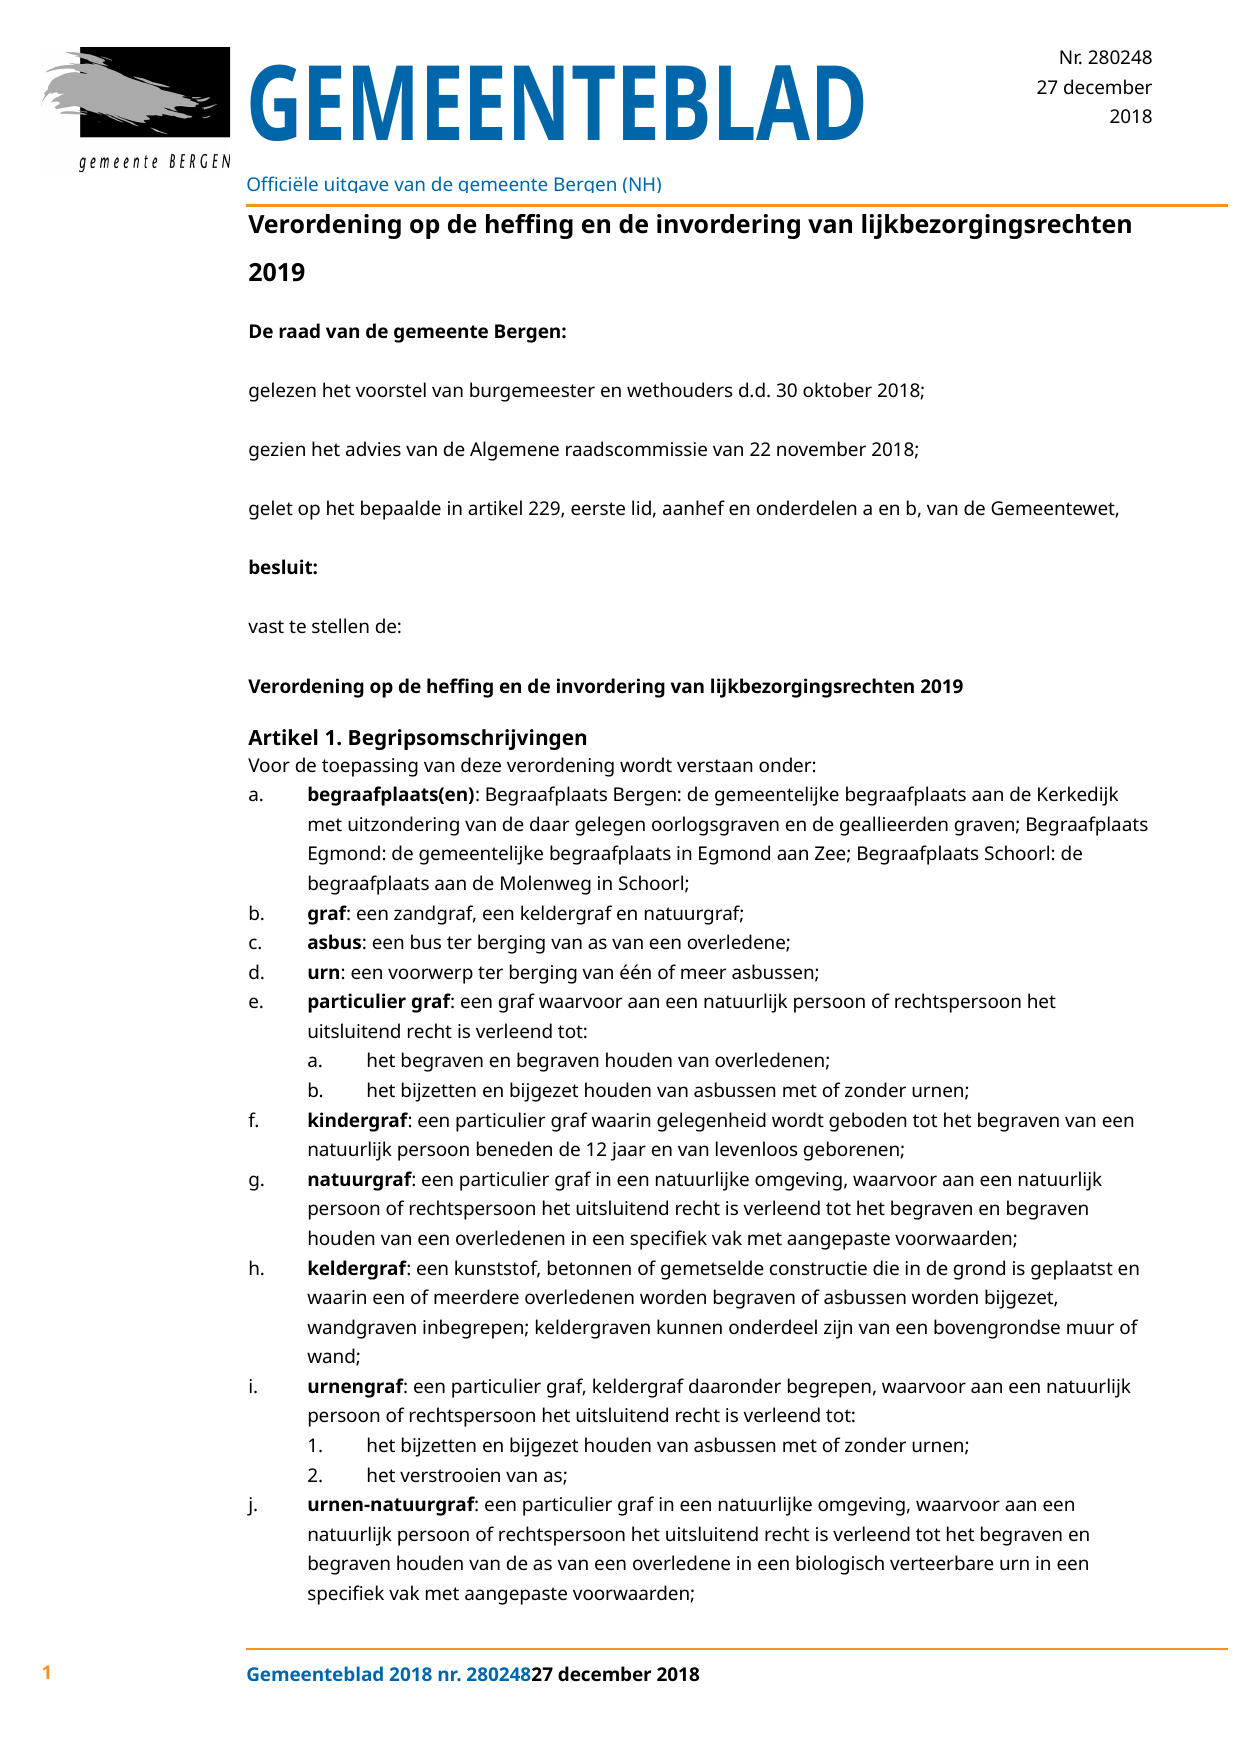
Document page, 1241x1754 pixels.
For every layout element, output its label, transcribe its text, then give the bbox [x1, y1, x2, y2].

text vast te stellen de: [248, 614, 1152, 639]
list begraafplaats(en): Begraafplaats Bergen: de gemeentelijke begraafplaats aan de Kerkedijk met uitzondering van de daar gelegen oorlogsgraven en de geallieerden graven; Begraafplaats Egmond: de gemeentelijke begraafplaats in Egmond aan Zee; Begraafplaats Schoorl: de begraafplaats aan de Molenweg in Schoorl; [248, 781, 1152, 896]
list het verstrooien van as; [307, 1462, 1152, 1487]
text Verordening op de heffing en de invordering van lijkbezorgingsrechten 2019 [248, 207, 1152, 288]
list het bijzetten en bijgezet houden van asbussen met of zonder urnen; [307, 1432, 1152, 1458]
list urnen-natuurgraf: een particulier graf in een natuurlijke omgeving, waarvoor aan een natuurlijk persoon of rechtspersoon het uitsluitend recht is verleend tot het begraven en begraven houden van de as van een overledene in een biologisch verteerbare urn in een specifiek vak met aangepaste voorwaarden; [248, 1491, 1152, 1606]
text gelet op het bepaalde in artikel 229, eerste lid, aanhef en onderdelen a en b, van de Gemeentewet, [248, 495, 1152, 521]
text gelezen het voorstel van burgemeester en wethouders d.d. 30 oktober 2018; [248, 377, 1152, 403]
text De raad van de gemeente Bergen: [248, 318, 1152, 344]
list asbus: een bus ter berging van as van een overledene; [248, 929, 1152, 955]
text Verordening op de heffing en de invordering van lijkbezorgingsrechten 2019 [248, 673, 1152, 699]
text Artikel 1. Begripsomschrijvingen [248, 723, 1152, 752]
list urn: een voorwerp ter berging van één of meer asbussen; [248, 959, 1152, 984]
text gezien het advies van de Algemene raadscommissie van 22 november 2018; [248, 436, 1152, 462]
text Voor de toepassing van deze verordening wordt verstaan onder: [248, 752, 1152, 777]
list keldergraf: een kunststof, betonnen of gemetselde constructie die in de grond is geplaatst en waarin een of meerdere overledenen worden begraven of asbussen worden bijgezet, wandgraven inbegrepen; keldergraven kunnen onderdeel zijn van een bovengrondse muur of wand; [248, 1255, 1152, 1369]
list het bijzetten en bijgezet houden van asbussen met of zonder urnen; [307, 1077, 1152, 1103]
list natuurgraf: een particulier graf in een natuurlijke omgeving, waarvoor aan een natuurlijk persoon of rechtspersoon het uitsluitend recht is verleend tot het begraven en begraven houden van een overledenen in een specifiek vak met aangepaste voorwaarden; [248, 1166, 1152, 1251]
list het begraven en begraven houden van overledenen; [307, 1048, 1152, 1073]
picture [41, 47, 231, 172]
list urnengraf: een particulier graf, keldergraf daaronder begrepen, waarvoor aan een natuurlijk persoon of rechtspersoon het uitsluitend recht is verleend tot: [248, 1373, 1152, 1428]
text besluit: [248, 554, 1152, 580]
list particulier graf: een graf waarvoor aan een natuurlijk persoon of rechtspersoon het uitsluitend recht is verleend tot: [248, 988, 1152, 1044]
list graf: een zandgraf, een keldergraf en natuurgraf; [248, 900, 1152, 925]
list kindergraf: een particulier graf waarin gelegenheid wordt geboden tot het begraven van een natuurlijk persoon beneden de 12 jaar en van levenloos geborenen; [248, 1107, 1152, 1162]
